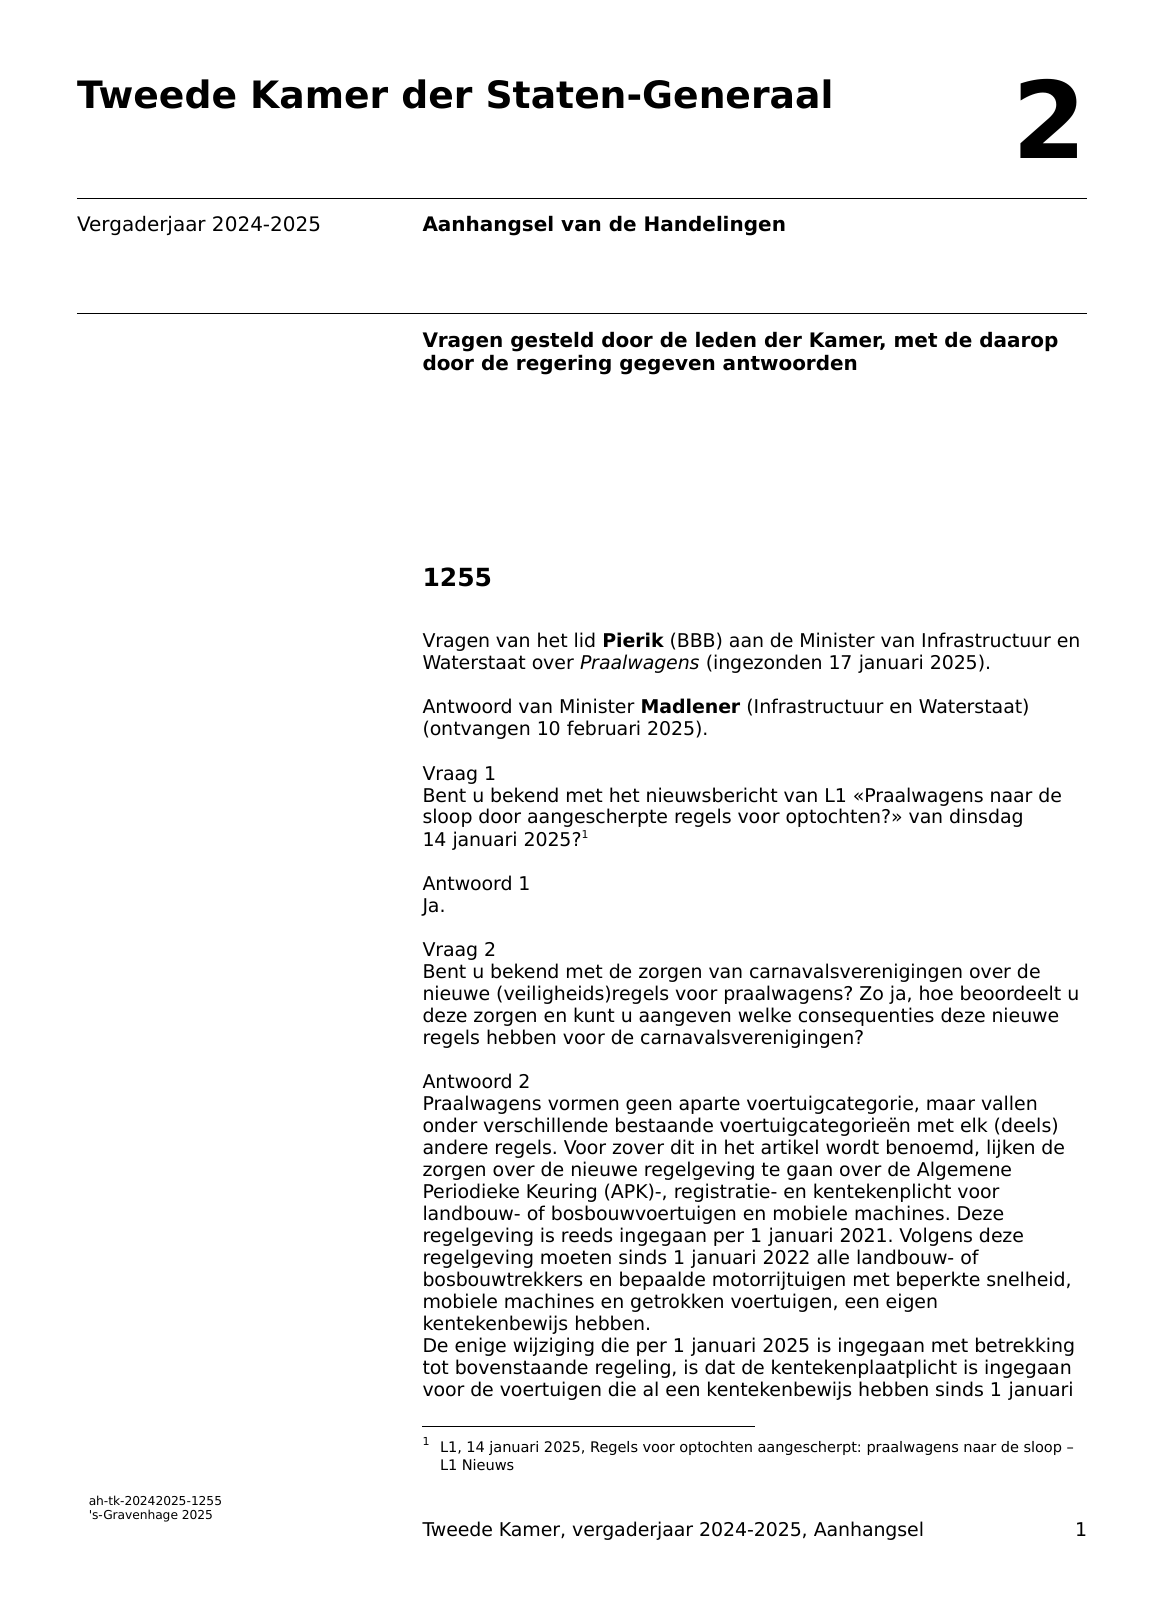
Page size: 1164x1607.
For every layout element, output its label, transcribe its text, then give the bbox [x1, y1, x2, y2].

text De enige wijziging die per 1 januari 2025 is ingegaan met betrekking tot bovenstaande regeling, is dat de kentekenplaatplicht is ingegaan voor de voertuigen die al een kentekenbewijs hebben sinds 1 januari [422, 1334, 1087, 1401]
text Bent u bekend met het nieuwsbericht van L1 «Praalwagens naar de sloop door aangescherpte regels voor optochten?» van dinsdag 14 januari 2025? [422, 784, 1087, 850]
text Antwoord 2 [422, 1071, 1087, 1093]
text Vraag 1 [422, 762, 1087, 784]
text Antwoord van Minister Madlener (Infrastructuur en Waterstaat) (ontvangen 10 februari 2025). [422, 696, 1087, 740]
text ah-tk-20242025-1255 [88, 1494, 323, 1508]
table_cell Vragen gesteld door de leden der Kamer, met de daarop door de regering gegeven antwoorden [422, 314, 1087, 375]
text L1, 14 januari 2025, Regels voor optochten aangescherpt: praalwagens naar de sloop – L1 Nieuws [422, 1435, 1087, 1474]
table_header Tweede Kamer der Staten-Generaal [77, 59, 886, 198]
table_header 2 [886, 59, 1087, 198]
text 's-Gravenhage 2025 [88, 1508, 323, 1522]
table_cell Aanhangsel van de Handelingen [422, 199, 1087, 313]
text Vragen van het lid Pierik (BBB) aan de Minister van Infrastructuur en Waterstaat over Praalwagens (ingezonden 17 januari 2025). [422, 630, 1087, 674]
table_cell Vergaderjaar 2024-2025 [77, 199, 422, 313]
text 1255 [422, 563, 1087, 592]
text Praalwagens vormen geen aparte voertuigcategorie, maar vallen onder verschillende bestaande voertuigcategorieën met elk (deels) andere regels. Voor zover dit in het artikel wordt benoemd, lijken de zorgen over de nieuwe regelgeving te gaan over de Algemene Periodieke Keuring (APK)-, registratie- en kentekenplicht voor landbouw- of bosbouwvoertuigen en mobiele machines. Deze regelgeving is reeds ingegaan per 1 januari 2021. Volgens deze regelgeving moeten sinds 1 januari 2022 alle landbouw- of bosbouwtrekkers en bepaalde motorrijtuigen met beperkte snelheid, mobiele machines en getrokken voertuigen, een eigen kentekenbewijs hebben. [422, 1093, 1087, 1334]
table_cell [77, 314, 422, 375]
text Vraag 2 [422, 939, 1087, 961]
text Antwoord 1 [422, 873, 1087, 894]
text Bent u bekend met de zorgen van carnavalsverenigingen over de nieuwe (veiligheids)regels voor praalwagens? Zo ja, hoe beoordeelt u deze zorgen en kunt u aangeven welke consequenties deze nieuwe regels hebben voor de carnavalsverenigingen? [422, 961, 1087, 1049]
text Ja. [422, 894, 1087, 917]
